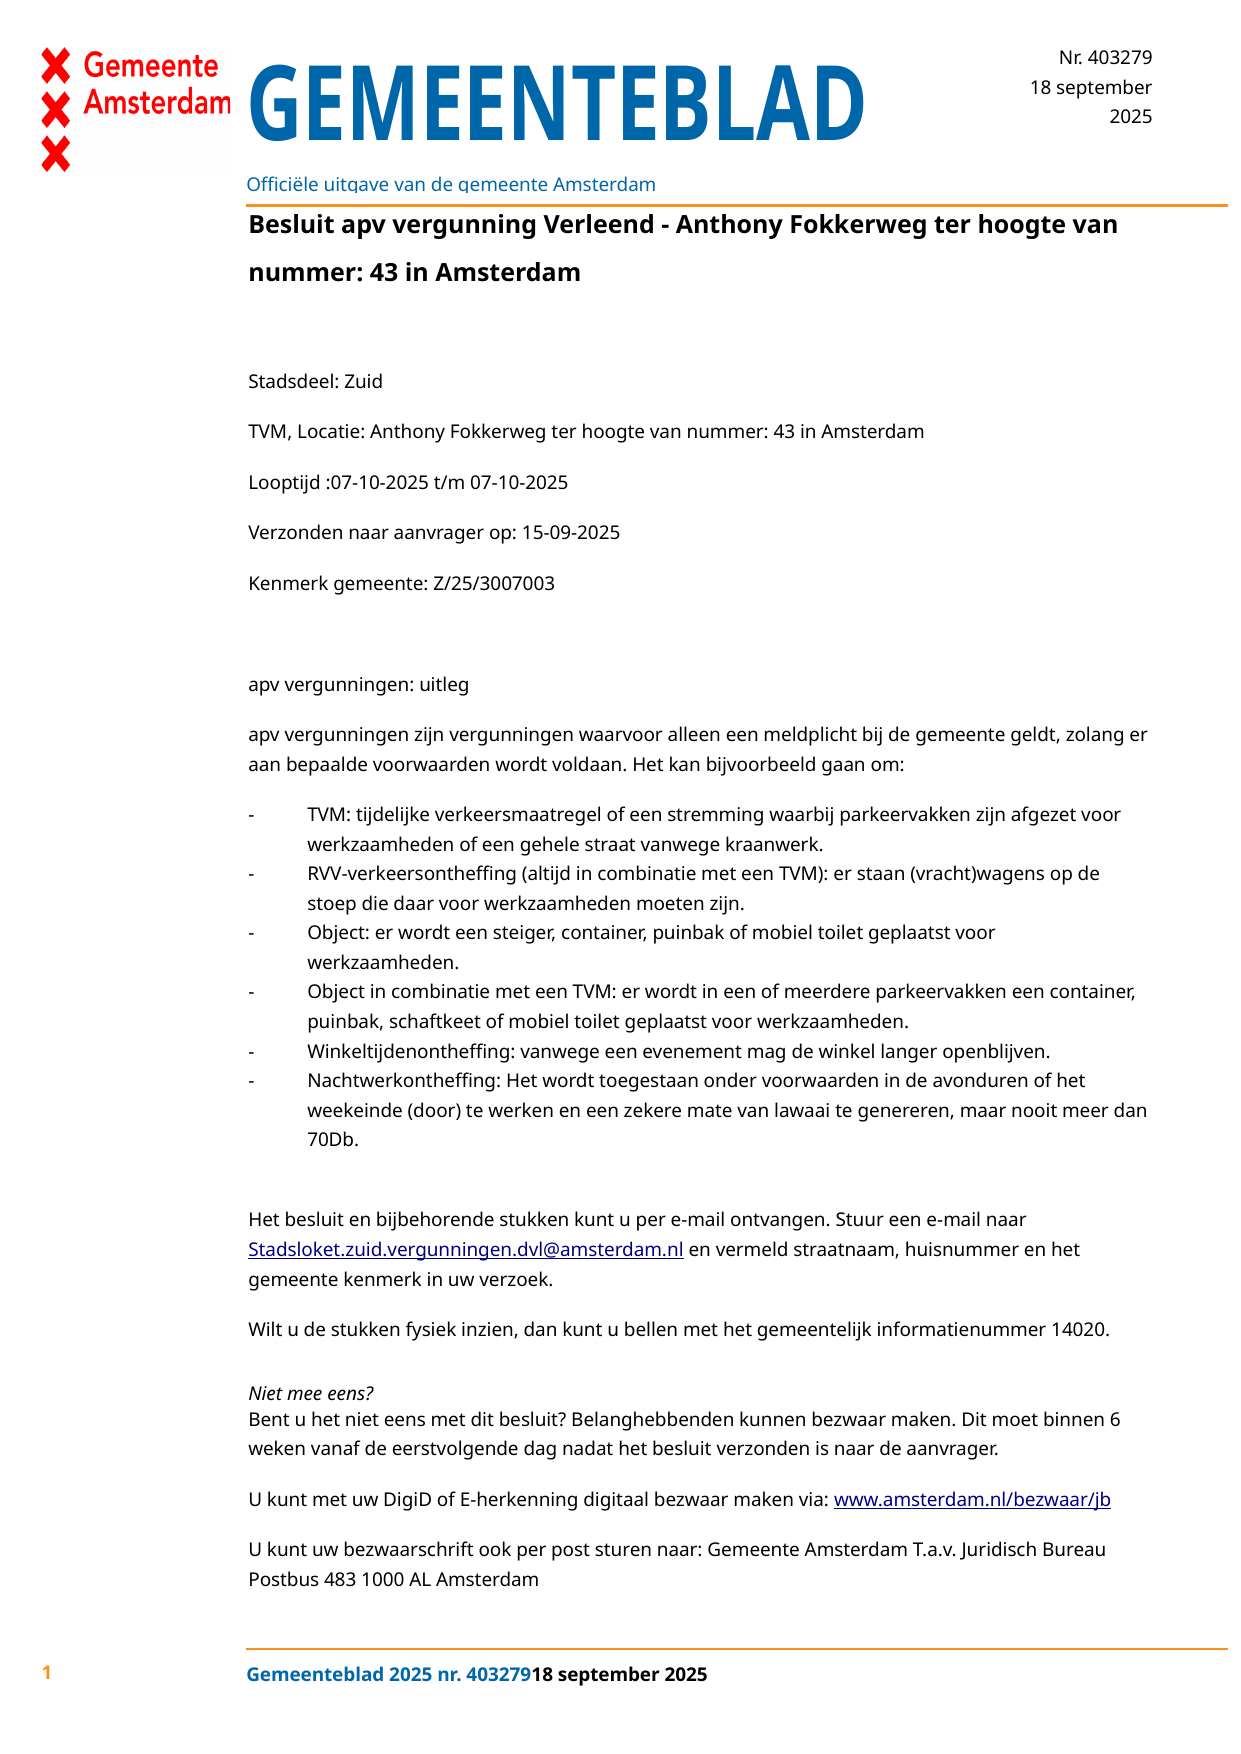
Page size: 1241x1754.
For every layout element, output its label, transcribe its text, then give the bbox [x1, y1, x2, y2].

text Niet mee eens? [248, 1380, 1152, 1406]
text apv vergunningen zijn vergunningen waarvoor alleen een meldplicht bij de gemeente geldt, zolang er aan bepaalde voorwaarden wordt voldaan. Het kan bijvoorbeeld gaan om: [248, 721, 1152, 777]
text Besluit apv vergunning Verleend - Anthony Fokkerweg ter hoogte van nummer: 43 in Amsterdam [248, 207, 1152, 288]
text U kunt uw bezwaarschrift ook per post sturen naar: Gemeente Amsterdam T.a.v. Juridisch Bureau Postbus 483 1000 AL Amsterdam [248, 1536, 1152, 1592]
list RVV-verkeersontheffing (altijd in combinatie met een TVM): er staan (vracht)wagens op de stoep die daar voor werkzaamheden moeten zijn. [248, 860, 1152, 916]
text Wilt u de stukken fysiek inzien, dan kunt u bellen met het gemeentelijk informatienummer 14020. [248, 1316, 1152, 1342]
text Looptijd :07-10-2025 t/m 07-10-2025 [248, 469, 1152, 495]
list Nachtwerkontheffing: Het wordt toegestaan onder voorwaarden in de avonduren of het weekeinde (door) te werken en een zekere mate van lawaai te genereren, maar nooit meer dan 70Db. [248, 1067, 1152, 1152]
list Object in combinatie met een TVM: er wordt in een of meerdere parkeervakken een container, puinbak, schaftkeet of mobiel toilet geplaatst voor werkzaamheden. [248, 979, 1152, 1034]
picture [41, 47, 231, 172]
text apv vergunningen: uitleg [248, 671, 1152, 697]
text Stadsdeel: Zuid [248, 368, 1152, 394]
list TVM: tijdelijke verkeersmaatregel of een stremming waarbij parkeervakken zijn afgezet voor werkzaamheden of een gehele straat vanwege kraanwerk. [248, 801, 1152, 857]
text Kenmerk gemeente: Z/25/3007003 [248, 570, 1152, 596]
text U kunt met uw DigiD of E-herkenning digitaal bezwaar maken via: www.amsterdam.nl/bezwaar/jb [248, 1486, 1152, 1512]
list Winkeltijdenontheffing: vanwege een evenement mag de winkel langer openblijven. [248, 1038, 1152, 1064]
text Bent u het niet eens met dit besluit? Belanghebbenden kunnen bezwaar maken. Dit moet binnen 6 weken vanaf de eerstvolgende dag nadat het besluit verzonden is naar de aanvrager. [248, 1406, 1152, 1461]
text TVM, Locatie: Anthony Fokkerweg ter hoogte van nummer: 43 in Amsterdam [248, 419, 1152, 444]
text Verzonden naar aanvrager op: 15-09-2025 [248, 519, 1152, 545]
list Object: er wordt een steiger, container, puinbak of mobiel toilet geplaatst voor werkzaamheden. [248, 919, 1152, 975]
text Het besluit en bijbehorende stukken kunt u per e-mail ontvangen. Stuur een e-mail naar Stadsloket.zuid.vergunningen.dvl@amsterdam.nl en vermeld straatnaam, huisnummer en het gemeente kenmerk in uw verzoek. [248, 1207, 1152, 1292]
